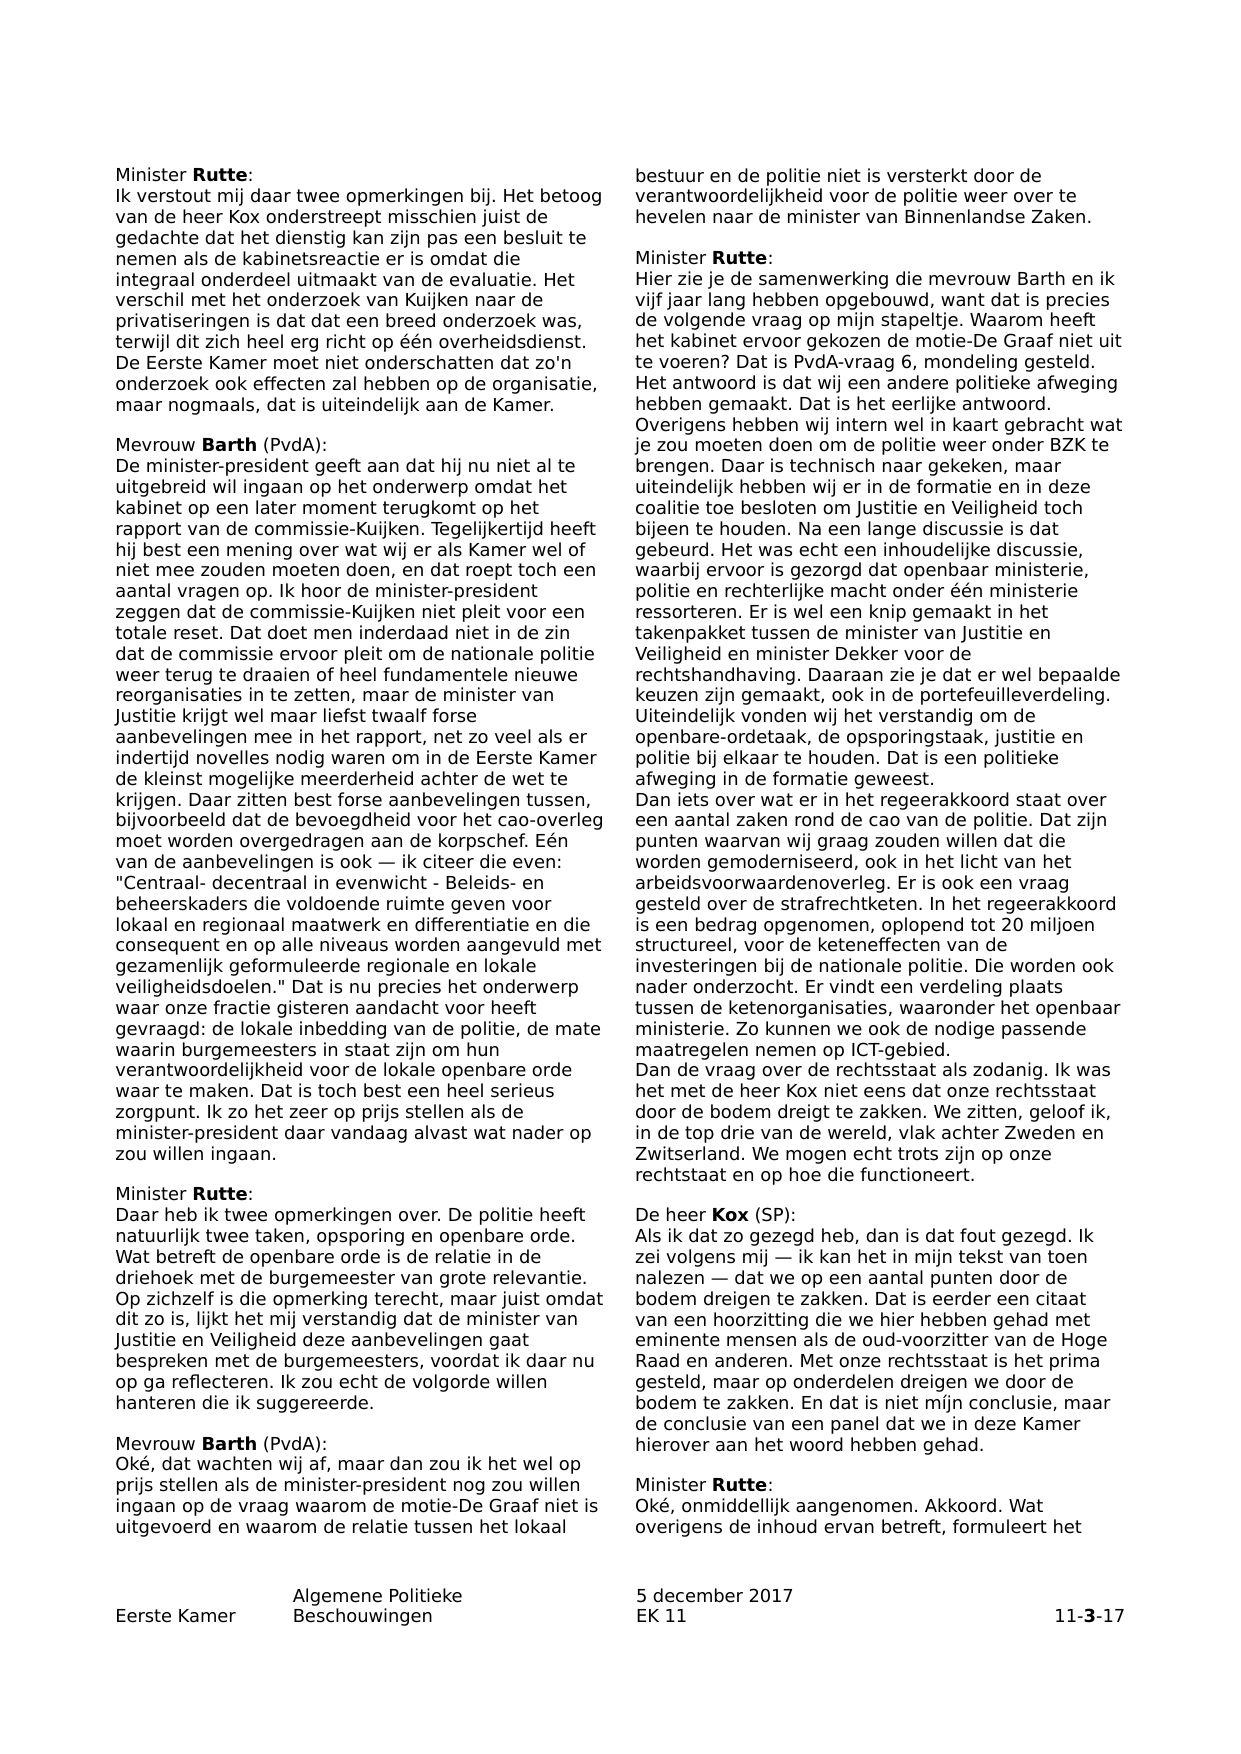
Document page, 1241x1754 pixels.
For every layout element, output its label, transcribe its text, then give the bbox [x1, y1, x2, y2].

text bestuur en de politie niet is versterkt door de verantwoordelijkheid voor de politie weer over te hevelen naar de minister van Binnenlandse Zaken. [635, 165, 1125, 228]
text De minister-president geeft aan dat hij nu niet al te uitgebreid wil ingaan op het onderwerp omdat het kabinet op een later moment terugkomt op het rapport van de commissie-Kuijken. Tegelijkertijd heeft hij best een mening over wat wij er als Kamer wel of niet mee zouden moeten doen, en dat roept toch een aantal vragen op. Ik hoor de minister-president zeggen dat de commissie-Kuijken niet pleit voor een totale reset. Dat doet men inderdaad niet in de zin dat de commissie ervoor pleit om de nationale politie weer terug te draaien of heel fundamentele nieuwe reorganisaties in te zetten, maar de minister van Justitie krijgt wel maar liefst twaalf forse aanbevelingen mee in het rapport, net zo veel als er indertijd novelles nodig waren om in de Eerste Kamer de kleinst mogelijke meerderheid achter de wet te krijgen. Daar zitten best forse aanbevelingen tussen, bijvoorbeeld dat de bevoegdheid voor het cao-overleg moet worden overgedragen aan de korpschef. Eén van de aanbevelingen is ook — ik citeer die even: "Centraal- decentraal in evenwicht - Beleids- en beheerskaders die voldoende ruimte geven voor lokaal en regionaal maatwerk en differentiatie en die consequent en op alle niveaus worden aangevuld met gezamenlijk geformuleerde regionale en lokale veiligheidsdoelen." Dat is nu precies het onderwerp waar onze fractie gisteren aandacht voor heeft gevraagd: de lokale inbedding van de politie, de mate waarin burgemeesters in staat zijn om hun verantwoordelijkheid voor de lokale openbare orde waar te maken. Dat is toch best een heel serieus zorgpunt. Ik zo het zeer op prijs stellen als de minister-president daar vandaag alvast wat nader op zou willen ingaan. [115, 456, 605, 1164]
text Ik verstout mij daar twee opmerkingen bij. Het betoog van de heer Kox onderstreept misschien juist de gedachte dat het dienstig kan zijn pas een besluit te nemen als de kabinetsreactie er is omdat die integraal onderdeel uitmaakt van de evaluatie. Het verschil met het onderzoek van Kuijken naar de privatiseringen is dat dat een breed onderzoek was, terwijl dit zich heel erg richt op één overheidsdienst. De Eerste Kamer moet niet onderschatten dat zo'n onderzoek ook effecten zal hebben op de organisatie, maar nogmaals, dat is uiteindelijk aan de Kamer. [115, 186, 605, 415]
text Minister Rutte: [635, 248, 1125, 268]
text Hier zie je de samenwerking die mevrouw Barth en ik vijf jaar lang hebben opgebouwd, want dat is precies de volgende vraag op mijn stapeltje. Waarom heeft het kabinet ervoor gekozen de motie-De Graaf niet uit te voeren? Dat is PvdA-vraag 6, mondeling gesteld. Het antwoord is dat wij een andere politieke afweging hebben gemaakt. Dat is het eerlijke antwoord. Overigens hebben wij intern wel in kaart gebracht wat je zou moeten doen om de politie weer onder BZK te brengen. Daar is technisch naar gekeken, maar uiteindelijk hebben wij er in de formatie en in deze coalitie toe besloten om Justitie en Veiligheid toch bijeen te houden. Na een lange discussie is dat gebeurd. Het was echt een inhoudelijke discussie, waarbij ervoor is gezorgd dat openbaar ministerie, politie en rechterlijke macht onder één ministerie ressorteren. Er is wel een knip gemaakt in het takenpakket tussen de minister van Justitie en Veiligheid en minister Dekker voor de rechtshandhaving. Daaraan zie je dat er wel bepaalde keuzen zijn gemaakt, ook in de portefeuilleverdeling. Uiteindelijk vonden wij het verstandig om de openbare-ordetaak, de opsporingstaak, justitie en politie bij elkaar te houden. Dat is een politieke afweging in de formatie geweest. [635, 268, 1125, 789]
text Als ik dat zo gezegd heb, dan is dat fout gezegd. Ik zei volgens mij — ik kan het in mijn tekst van toen nalezen — dat we op een aantal punten door de bodem dreigen te zakken. Dat is eerder een citaat van een hoorzitting die we hier hebben gehad met eminente mensen als de oud-voorzitter van de Hoge Raad en anderen. Met onze rechtsstaat is het prima gesteld, maar op onderdelen dreigen we door de bodem te zakken. En dat is niet míjn conclusie, maar de conclusie van een panel dat we in deze Kamer hierover aan het woord hebben gehad. [635, 1226, 1125, 1455]
text Minister Rutte: [115, 165, 605, 186]
text Oké, dat wachten wij af, maar dan zou ik het wel op prijs stellen als de minister-president nog zou willen ingaan op de vraag waarom de motie-De Graaf niet is uitgevoerd en waarom de relatie tussen het lokaal [115, 1454, 605, 1537]
text Dan iets over wat er in het regeerakkoord staat over een aantal zaken rond de cao van de politie. Dat zijn punten waarvan wij graag zouden willen dat die worden gemoderniseerd, ook in het licht van het arbeidsvoorwaardenoverleg. Er is ook een vraag gesteld over de strafrechtketen. In het regeerakkoord is een bedrag opgenomen, oplopend tot 20 miljoen structureel, voor de keteneffecten van de investeringen bij de nationale politie. Die worden ook nader onderzocht. Er vindt een verdeling plaats tussen de ketenorganisaties, waaronder het openbaar ministerie. Zo kunnen we ook de nodige passende maatregelen nemen op ICT-gebied. [635, 789, 1125, 1060]
text Oké, onmiddellijk aangenomen. Akkoord. Wat overigens de inhoud ervan betreft, formuleert het [635, 1496, 1125, 1537]
text Mevrouw Barth (PvdA): [115, 435, 605, 456]
text Mevrouw Barth (PvdA): [115, 1433, 605, 1454]
text Minister Rutte: [115, 1184, 605, 1205]
text Daar heb ik twee opmerkingen over. De politie heeft natuurlijk twee taken, opsporing en openbare orde. Wat betreft de openbare orde is de relatie in de driehoek met de burgemeester van grote relevantie. Op zichzelf is die opmerking terecht, maar juist omdat dit zo is, lijkt het mij verstandig dat de minister van Justitie en Veiligheid deze aanbevelingen gaat bespreken met de burgemeesters, voordat ik daar nu op ga reflecteren. Ik zou echt de volgorde willen hanteren die ik suggereerde. [115, 1205, 605, 1413]
text Minister Rutte: [635, 1475, 1125, 1496]
text De heer Kox (SP): [635, 1205, 1125, 1226]
text Dan de vraag over de rechtsstaat als zodanig. Ik was het met de heer Kox niet eens dat onze rechtsstaat door de bodem dreigt te zakken. We zitten, geloof ik, in de top drie van de wereld, vlak achter Zweden en Zwitserland. We mogen echt trots zijn op onze rechtstaat en op hoe die functioneert. [635, 1060, 1125, 1185]
